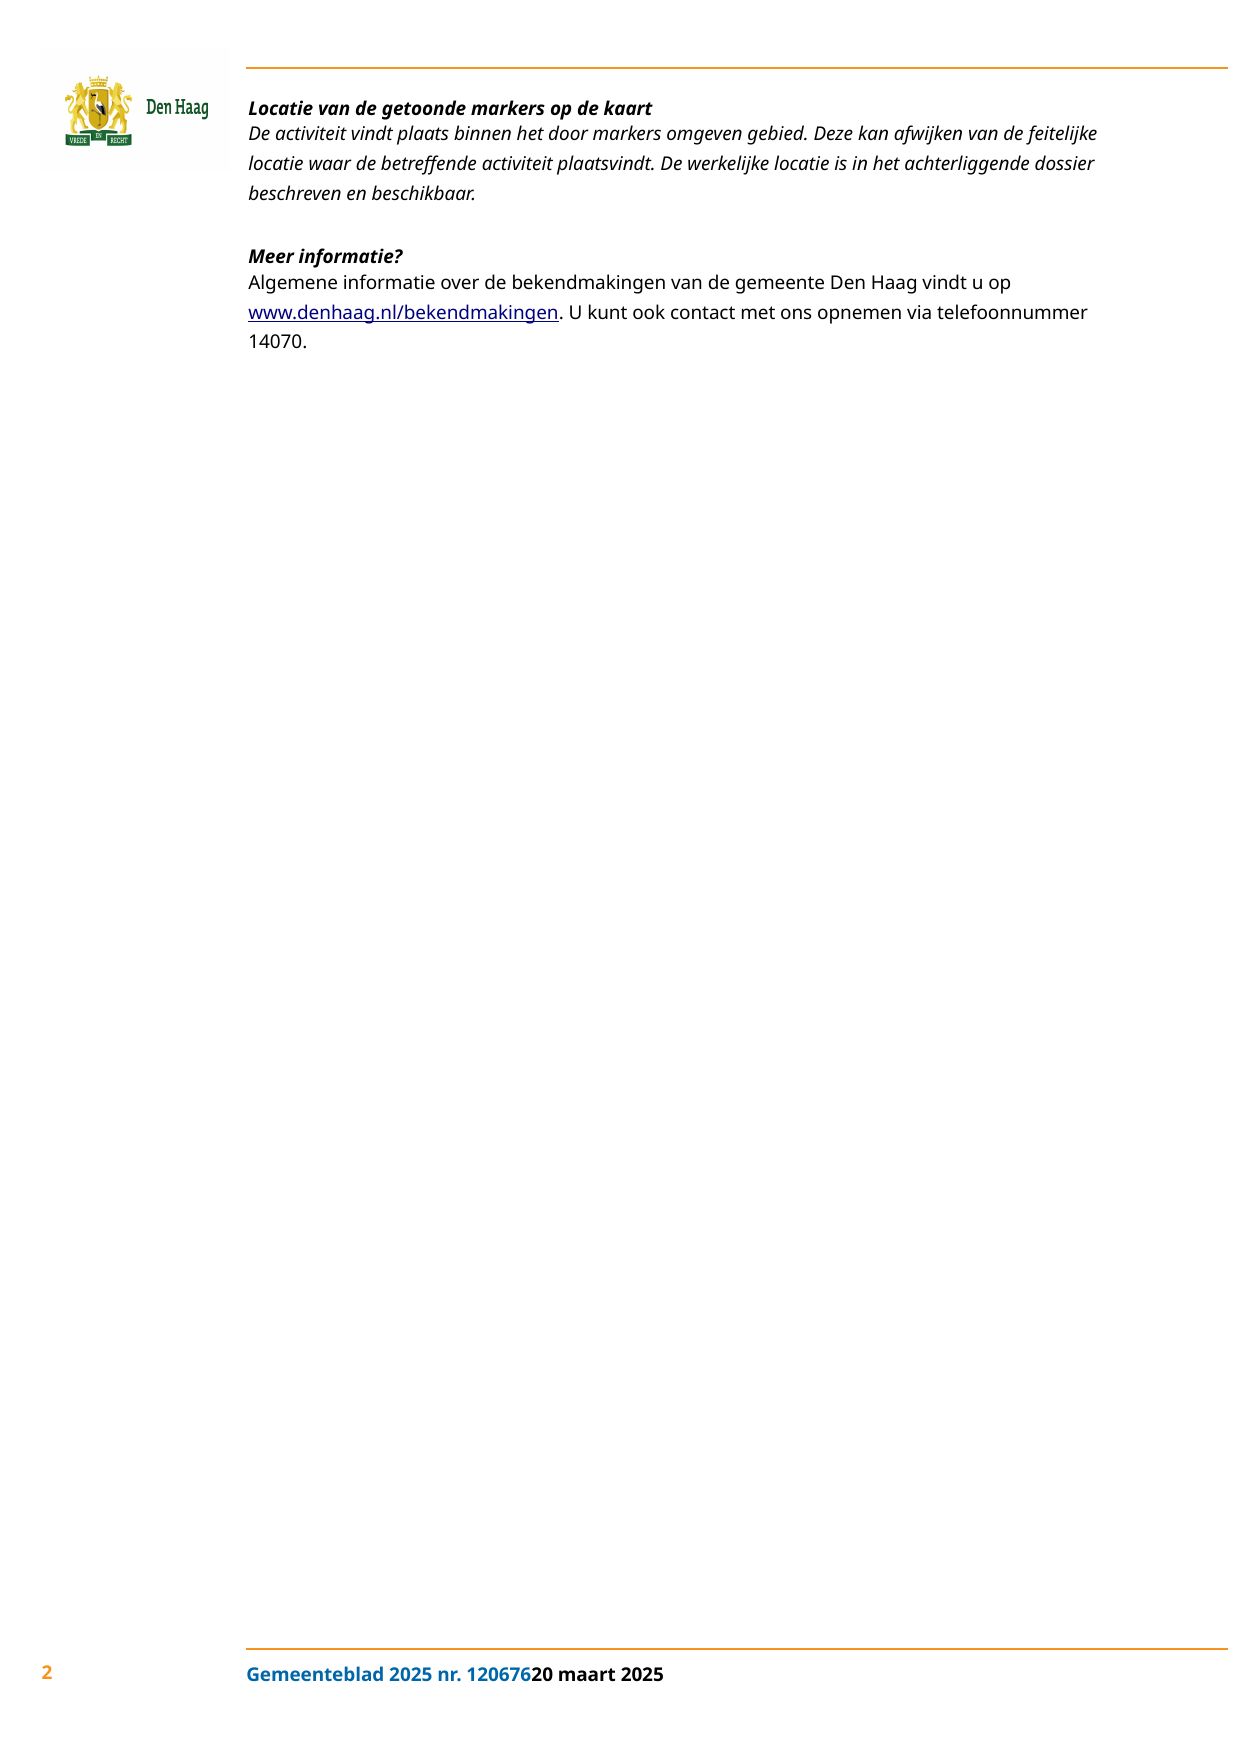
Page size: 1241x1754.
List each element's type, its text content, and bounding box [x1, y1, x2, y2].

text De activiteit vindt plaats binnen het door markers omgeven gebied. Deze kan afwijken van de feitelijke locatie waar de betreffende activiteit plaatsvindt. De werkelijke locatie is in het achterliggende dossier beschreven en beschikbaar. [248, 121, 1152, 205]
text Locatie van de getoonde markers op de kaart [248, 95, 1152, 121]
text Algemene informatie over de bekendmakingen van de gemeente Den Haag vindt u op www.denhaag.nl/bekendmakingen. U kunt ook contact met ons opnemen via telefoonnummer 14070. [248, 269, 1152, 354]
text Meer informatie? [248, 244, 1152, 269]
picture [41, 47, 231, 172]
